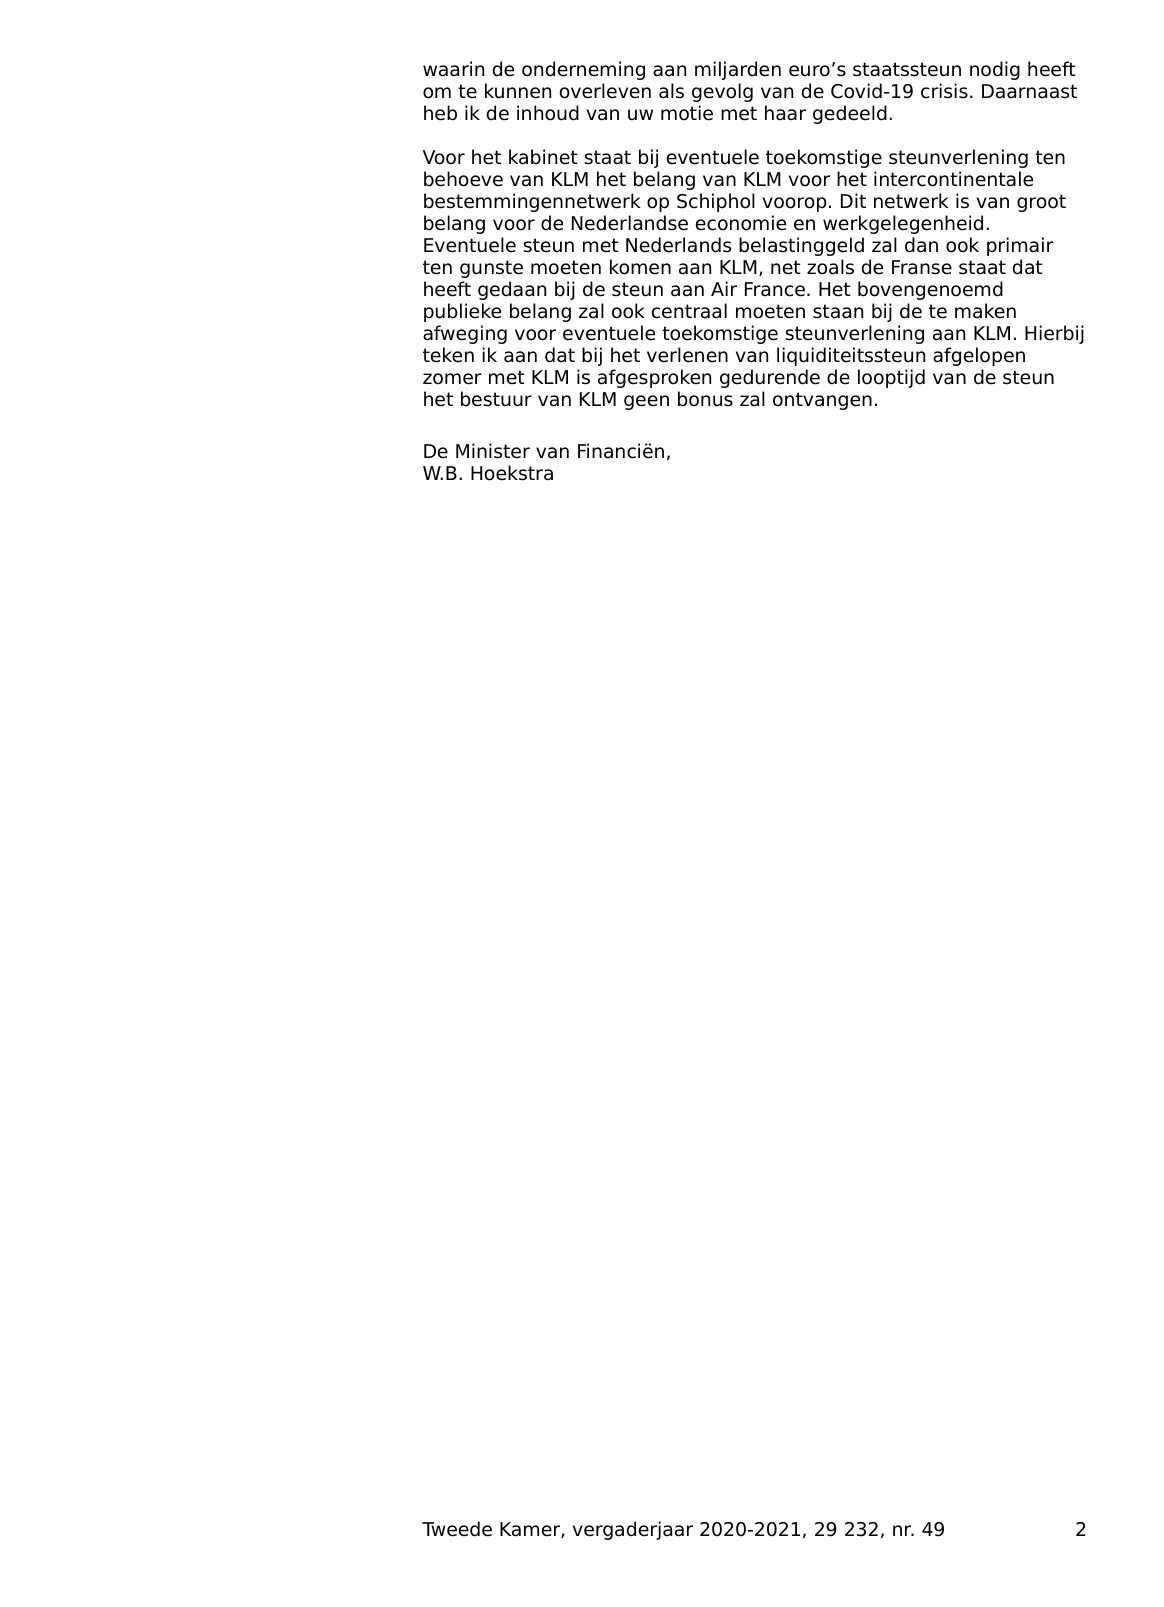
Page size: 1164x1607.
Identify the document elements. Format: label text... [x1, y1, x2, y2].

text De Minister van Financiën, W.B. Hoekstra [422, 441, 1087, 485]
text waarin de onderneming aan miljarden euro’s staatssteun nodig heeft om te kunnen overleven als gevolg van de Covid-19 crisis. Daarnaast heb ik de inhoud van uw motie met haar gedeeld. [422, 59, 1087, 125]
text Voor het kabinet staat bij eventuele toekomstige steunverlening ten behoeve van KLM het belang van KLM voor het intercontinentale bestemmingennetwerk op Schiphol voorop. Dit netwerk is van groot belang voor de Nederlandse economie en werkgelegenheid. Eventuele steun met Nederlands belastinggeld zal dan ook primair ten gunste moeten komen aan KLM, net zoals de Franse staat dat heeft gedaan bij de steun aan Air France. Het bovengenoemd publieke belang zal ook centraal moeten staan bij de te maken afweging voor eventuele toekomstige steunverlening aan KLM. Hierbij teken ik aan dat bij het verlenen van liquiditeitssteun afgelopen zomer met KLM is afgesproken gedurende de looptijd van de steun het bestuur van KLM geen bonus zal ontvangen. [422, 147, 1087, 411]
